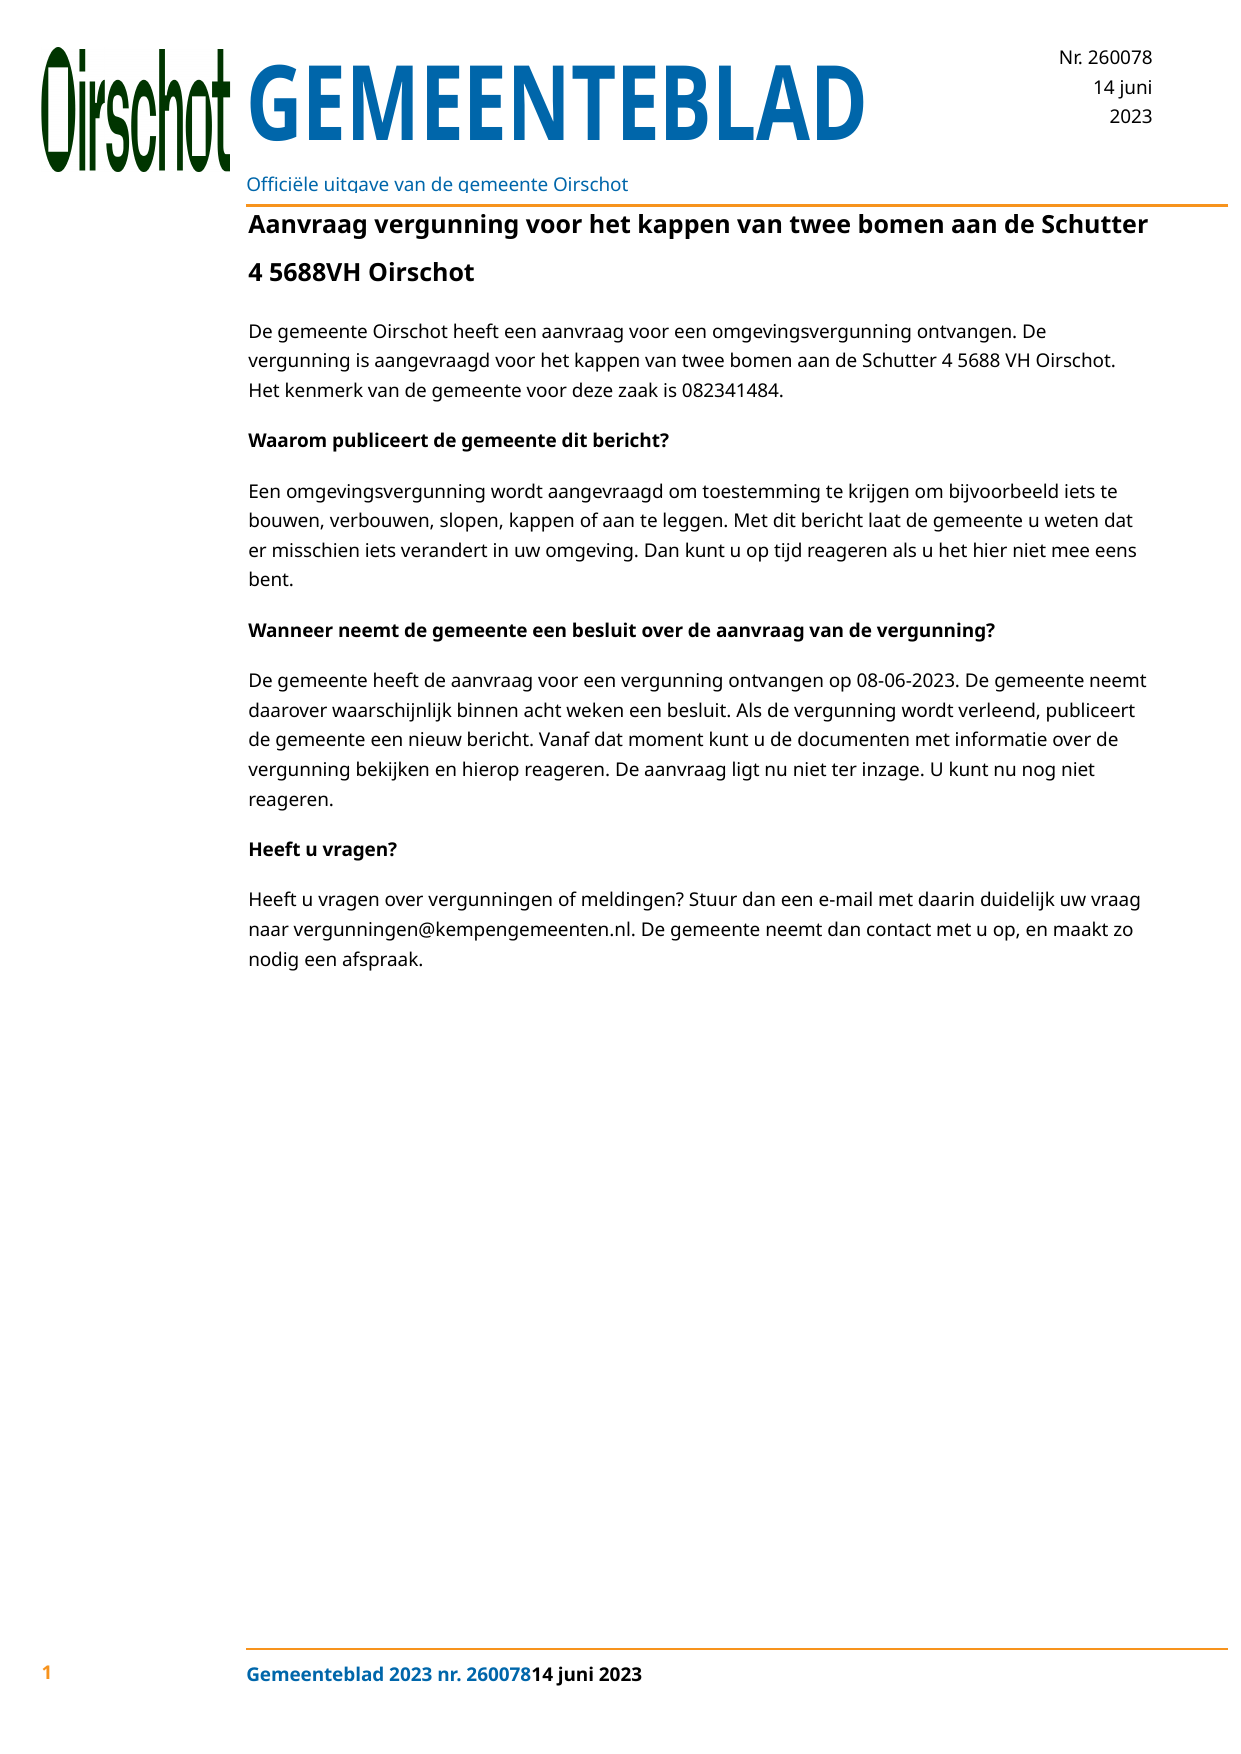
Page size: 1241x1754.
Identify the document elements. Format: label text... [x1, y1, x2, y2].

text De gemeente heeft de aanvraag voor een vergunning ontvangen op 08-06-2023. De gemeente neemt daarover waarschijnlijk binnen acht weken een besluit. Als de vergunning wordt verleend, publiceert de gemeente een nieuw bericht. Vanaf dat moment kunt u de documenten met informatie over de vergunning bekijken en hierop reageren. De aanvraag ligt nu niet ter inzage. U kunt nu nog niet reageren. [248, 667, 1152, 812]
text Heeft u vragen? [248, 836, 1152, 862]
text Heeft u vragen over vergunningen of meldingen? Stuur dan een e-mail met daarin duidelijk uw vraag naar vergunningen@kempengemeenten.nl. De gemeente neemt dan contact met u op, en maakt zo nodig een afspraak. [248, 887, 1152, 972]
text Een omgevingsvergunning wordt aangevraagd om toestemming te krijgen om bijvoorbeeld iets te bouwen, verbouwen, slopen, kappen of aan te leggen. Met dit bericht laat de gemeente u weten dat er misschien iets verandert in uw omgeving. Dan kunt u op tijd reageren als u het hier niet mee eens bent. [248, 478, 1152, 592]
text Wanneer neemt de gemeente een besluit over de aanvraag van de vergunning? [248, 617, 1152, 643]
text De gemeente Oirschot heeft een aanvraag voor een omgevingsvergunning ontvangen. De vergunning is aangevraagd voor het kappen van twee bomen aan de Schutter 4 5688 VH Oirschot. Het kenmerk van de gemeente voor deze zaak is 082341484. [248, 318, 1152, 403]
text Aanvraag vergunning voor het kappen van twee bomen aan de Schutter 4 5688VH Oirschot [248, 207, 1152, 288]
picture [41, 47, 231, 172]
text Waarom publiceert de gemeente dit bericht? [248, 427, 1152, 453]
